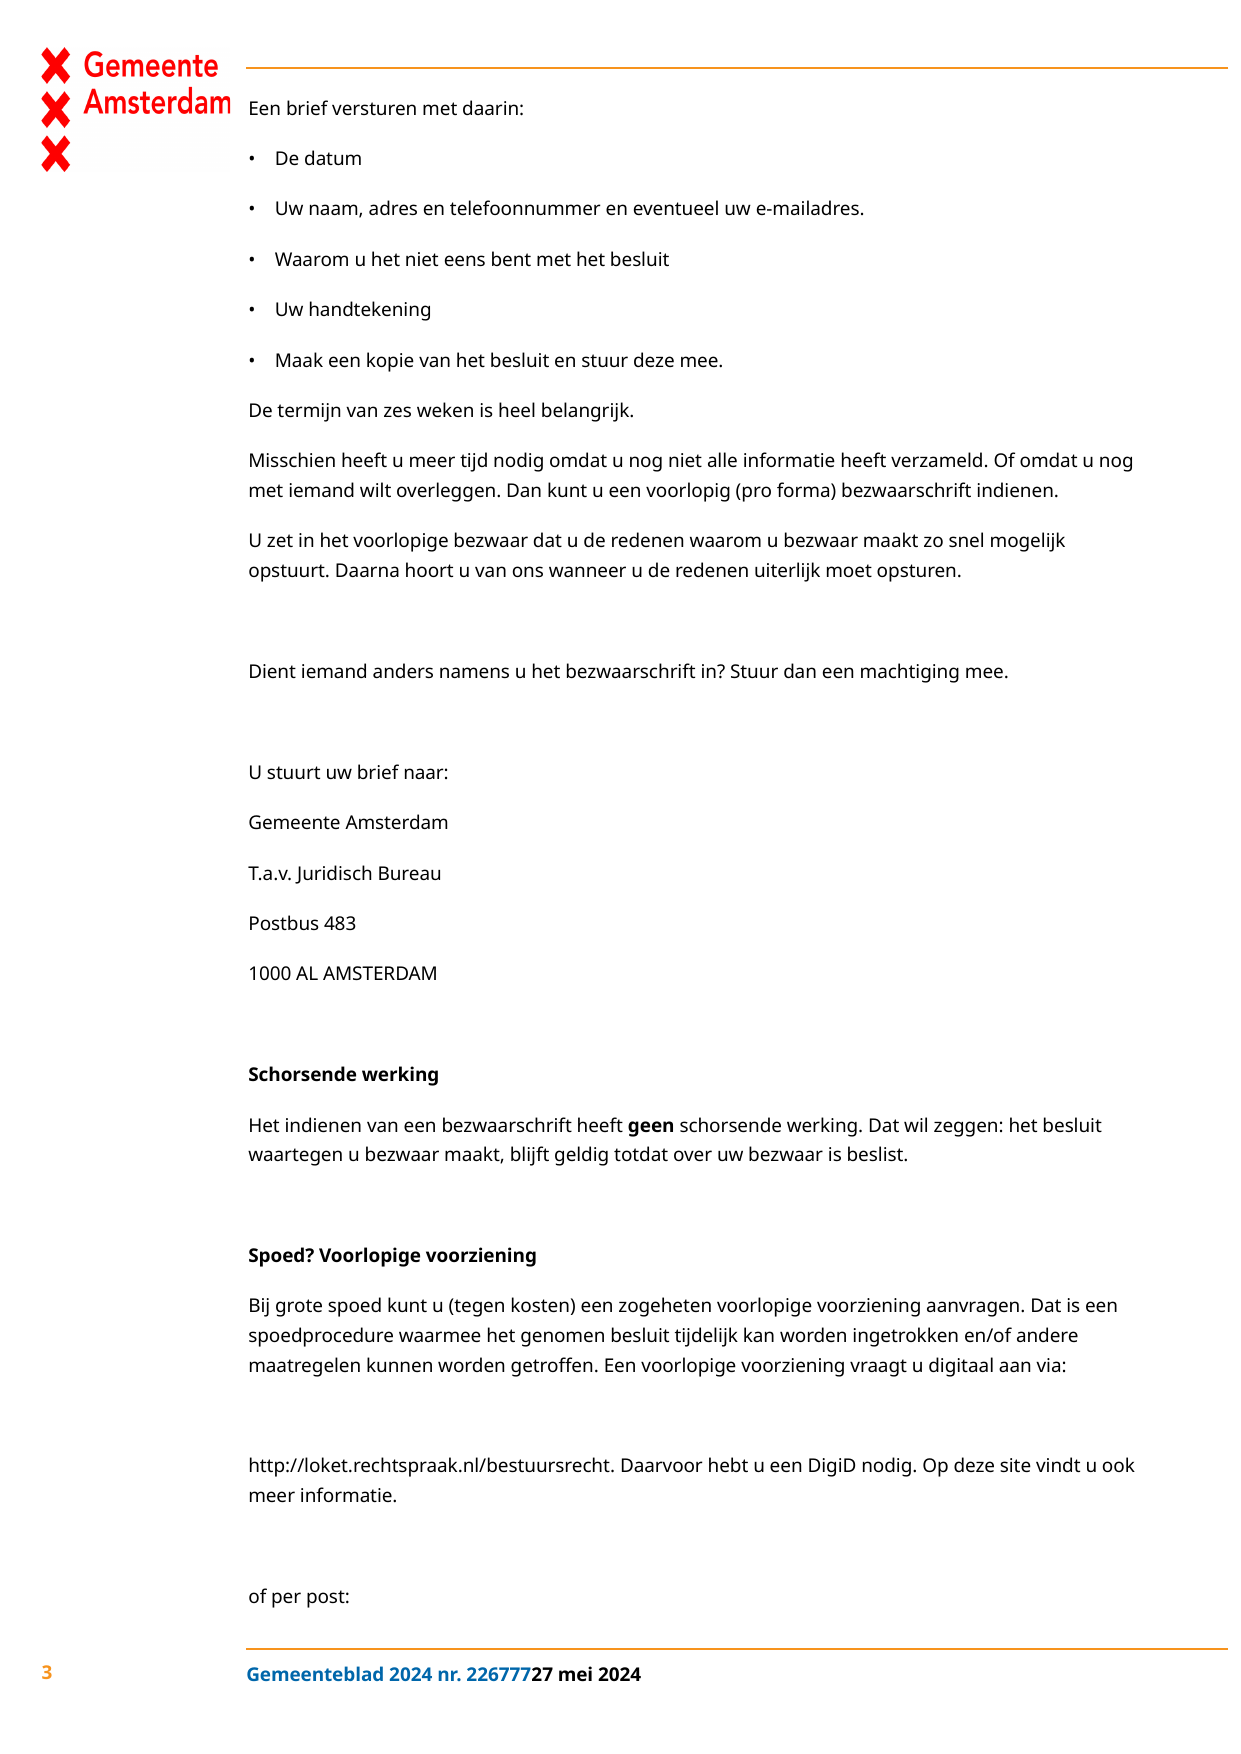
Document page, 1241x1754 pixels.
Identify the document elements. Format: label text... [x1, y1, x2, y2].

picture [41, 47, 231, 172]
text De termijn van zes weken is heel belangrijk. [248, 397, 1152, 423]
text U zet in het voorlopige bezwaar dat u de redenen waarom u bezwaar maakt zo snel mogelijk opstuurt. Daarna hoort u van ons wanneer u de redenen uiterlijk moet opsturen. [248, 528, 1152, 583]
text of per post: [248, 1583, 1152, 1609]
text Misschien heeft u meer tijd nodig omdat u nog niet alle informatie heeft verzameld. Of omdat u nog met iemand wilt overleggen. Dan kunt u een voorlopig (pro forma) bezwaarschrift indienen. [248, 448, 1152, 503]
text Een brief versturen met daarin: [248, 95, 1152, 121]
text • Waarom u het niet eens bent met het besluit [248, 246, 1152, 272]
text Schorsende werking [248, 1061, 1152, 1087]
text • De datum [248, 145, 1152, 171]
text Spoed? Voorlopige voorziening [248, 1242, 1152, 1268]
text • Uw naam, adres en telefoonnummer en eventueel uw e-mailadres. [248, 196, 1152, 221]
text • Maak een kopie van het besluit en stuur deze mee. [248, 347, 1152, 373]
text T.a.v. Juridisch Bureau [248, 860, 1152, 886]
text Postbus 483 [248, 910, 1152, 936]
text Gemeente Amsterdam [248, 809, 1152, 835]
text Het indienen van een bezwaarschrift heeft geen schorsende werking. Dat wil zeggen: het besluit waartegen u bezwaar maakt, blijft geldig totdat over uw bezwaar is beslist. [248, 1112, 1152, 1167]
text U stuurt uw brief naar: [248, 759, 1152, 785]
text • Uw handtekening [248, 296, 1152, 322]
text Dient iemand anders namens u het bezwaarschrift in? Stuur dan een machtiging mee. [248, 658, 1152, 684]
text Bij grote spoed kunt u (tegen kosten) een zogeheten voorlopige voorziening aanvragen. Dat is een spoedprocedure waarmee het genomen besluit tijdelijk kan worden ingetrokken en/of andere maatregelen kunnen worden getroffen. Een voorlopige voorziening vraagt u digitaal aan via: [248, 1293, 1152, 1378]
text 1000 AL AMSTERDAM [248, 961, 1152, 986]
text http://loket.rechtspraak.nl/bestuursrecht. Daarvoor hebt u een DigiD nodig. Op deze site vindt u ook meer informatie. [248, 1453, 1152, 1508]
